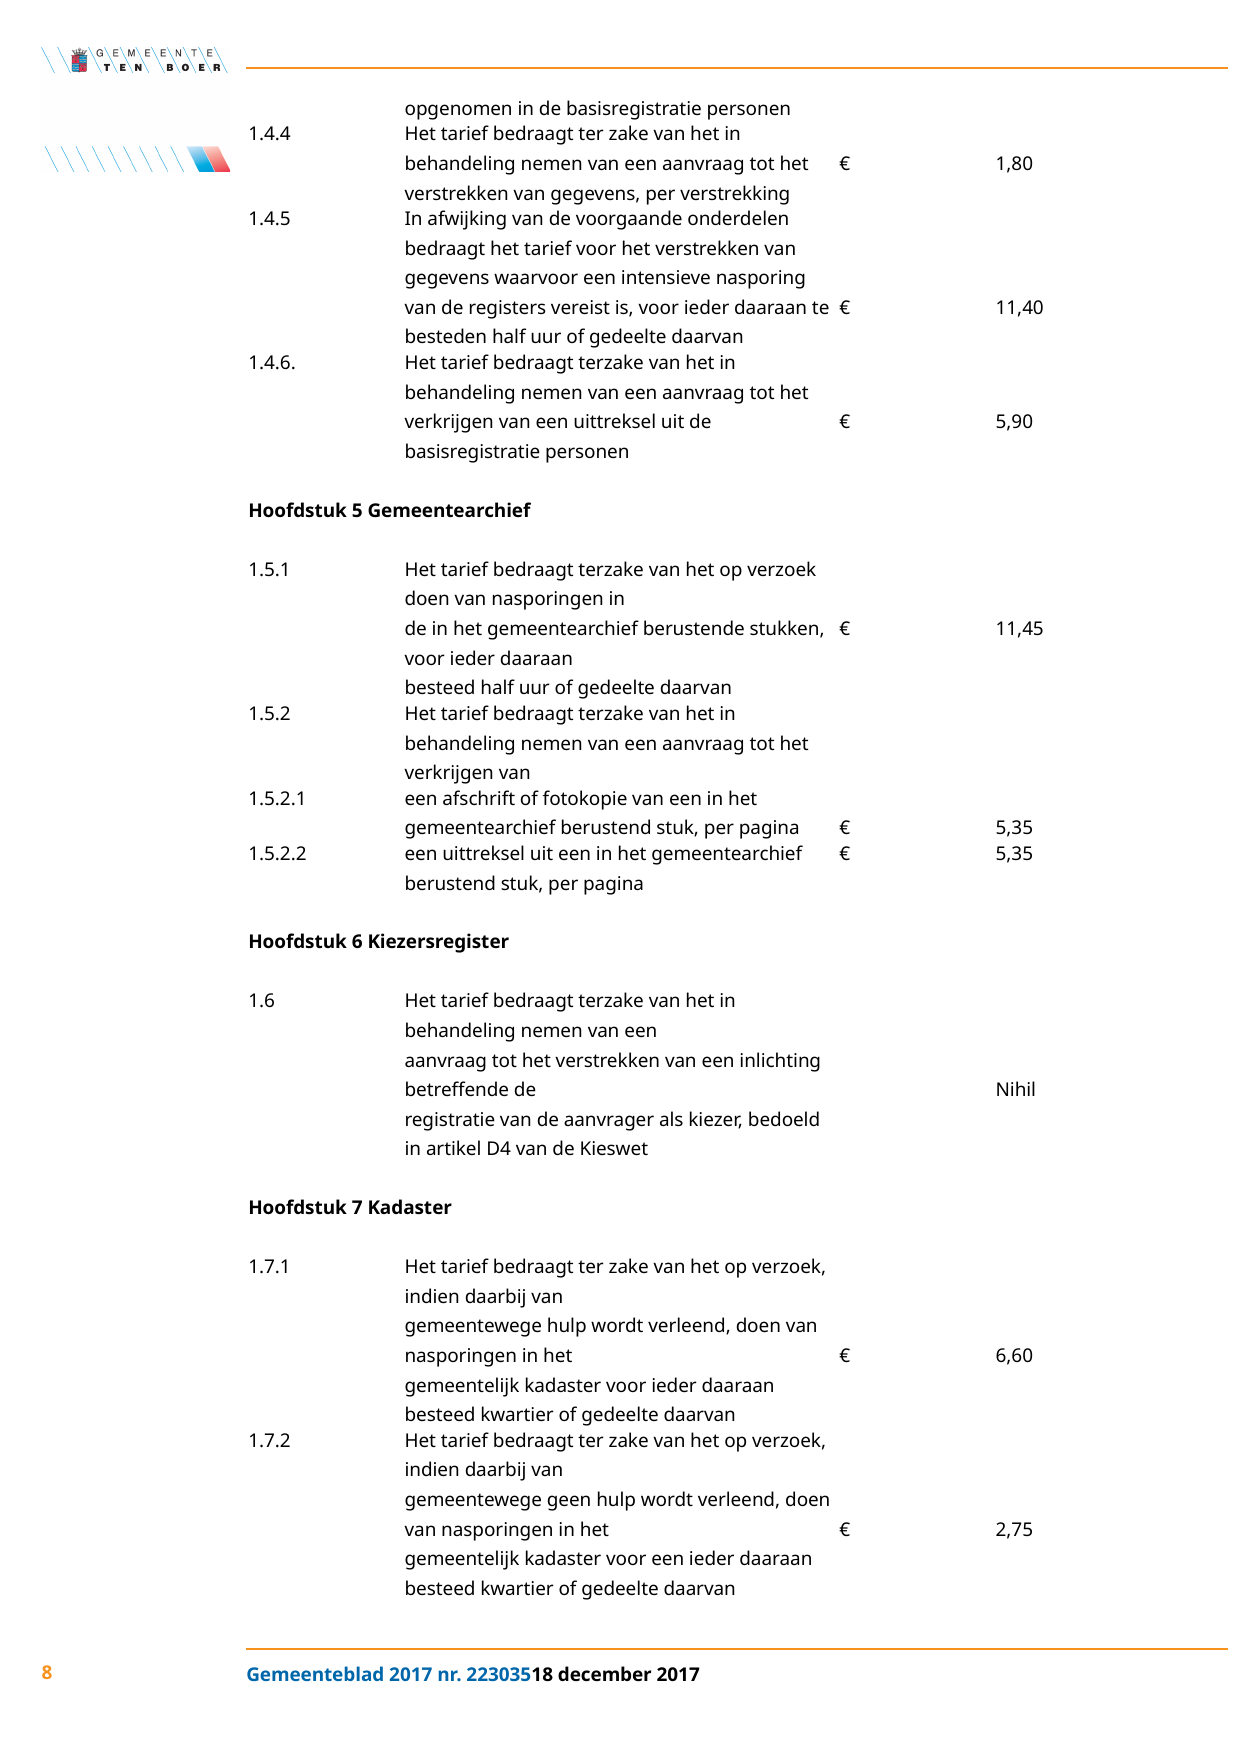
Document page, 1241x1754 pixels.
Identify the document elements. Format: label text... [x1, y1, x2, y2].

text Hoofdstuk 7 Kadaster [248, 1194, 1152, 1220]
table_cell € [839, 205, 995, 349]
table_cell In afwijking van de voorgaande onderdelen bedraagt het tarief voor het verstrekken van gegevens waarvoor een intensieve nasporing van de registers vereist is, voor ieder daaraan te besteden half uur of gedeelte daarvan [404, 205, 839, 349]
table_cell een afschrift of fotokopie van een in het gemeentearchief berustend stuk, per pagina [404, 785, 839, 840]
table_cell [995, 700, 1152, 785]
table_cell 5,35 [995, 840, 1152, 896]
table_header Nihil [995, 988, 1152, 1161]
table_cell 1.5.2 [248, 700, 404, 785]
table_cell [839, 700, 995, 785]
table_cell € [839, 785, 995, 840]
table_cell € [839, 121, 995, 205]
table_header € [839, 1254, 995, 1427]
table_cell 5,35 [995, 785, 1152, 840]
table_cell 1,80 [995, 121, 1152, 205]
table_header € [839, 556, 995, 700]
table_header 11,45 [995, 556, 1152, 700]
table_header Het tarief bedraagt ter zake van het op verzoek, indien daarbij van gemeentewege hulp wordt verleend, doen van nasporingen in het gemeentelijk kadaster voor ieder daaraan besteed kwartier of gedeelte daarvan [404, 1254, 839, 1427]
table_cell 1.5.2.1 [248, 785, 404, 840]
table_cell Het tarief bedraagt terzake van het in behandeling nemen van een aanvraag tot het verkrijgen van [404, 700, 839, 785]
table_cell Het tarief bedraagt ter zake van het in behandeling nemen van een aanvraag tot het verstrekken van gegevens, per verstrekking [404, 121, 839, 205]
table_cell 1.5.2.2 [248, 840, 404, 896]
picture [41, 47, 231, 172]
table_header 1.6 [248, 988, 404, 1161]
table_cell € [839, 840, 995, 896]
table_cell 11,40 [995, 205, 1152, 349]
table_cell opgenomen in de basisregistratie personen [404, 95, 839, 121]
table_cell 1.7.2 [248, 1427, 404, 1601]
text Hoofdstuk 6 Kiezersregister [248, 928, 1152, 954]
table_header 1.7.1 [248, 1254, 404, 1427]
text Hoofdstuk 5 Gemeentearchief [248, 497, 1152, 522]
table_cell € [839, 1427, 995, 1601]
table_cell 1.4.4 [248, 121, 404, 205]
table_header Het tarief bedraagt terzake van het in behandeling nemen van een aanvraag tot het verstrekken van een inlichting betreffende de registratie van de aanvrager als kiezer, bedoeld in artikel D4 van de Kieswet [404, 988, 839, 1161]
table_header [839, 988, 995, 1161]
table_cell Het tarief bedraagt terzake van het in behandeling nemen van een aanvraag tot het verkrijgen van een uittreksel uit de basisregistratie personen [404, 350, 839, 464]
table_cell 1.4.6. [248, 350, 404, 464]
table_cell [839, 95, 995, 121]
table_header 6,60 [995, 1254, 1152, 1427]
table_cell 1.4.5 [248, 205, 404, 349]
table_cell [995, 95, 1152, 121]
table_cell 2,75 [995, 1427, 1152, 1601]
table_cell een uittreksel uit een in het gemeentearchief berustend stuk, per pagina [404, 840, 839, 896]
table_cell Het tarief bedraagt ter zake van het op verzoek, indien daarbij van gemeentewege geen hulp wordt verleend, doen van nasporingen in het gemeentelijk kadaster voor een ieder daaraan besteed kwartier of gedeelte daarvan [404, 1427, 839, 1601]
table_cell 5,90 [995, 350, 1152, 464]
table_header Het tarief bedraagt terzake van het op verzoek doen van nasporingen in de in het gemeentearchief berustende stukken, voor ieder daaraan besteed half uur of gedeelte daarvan [404, 556, 839, 700]
table_cell [248, 95, 404, 121]
table_cell € [839, 350, 995, 464]
table_header 1.5.1 [248, 556, 404, 700]
